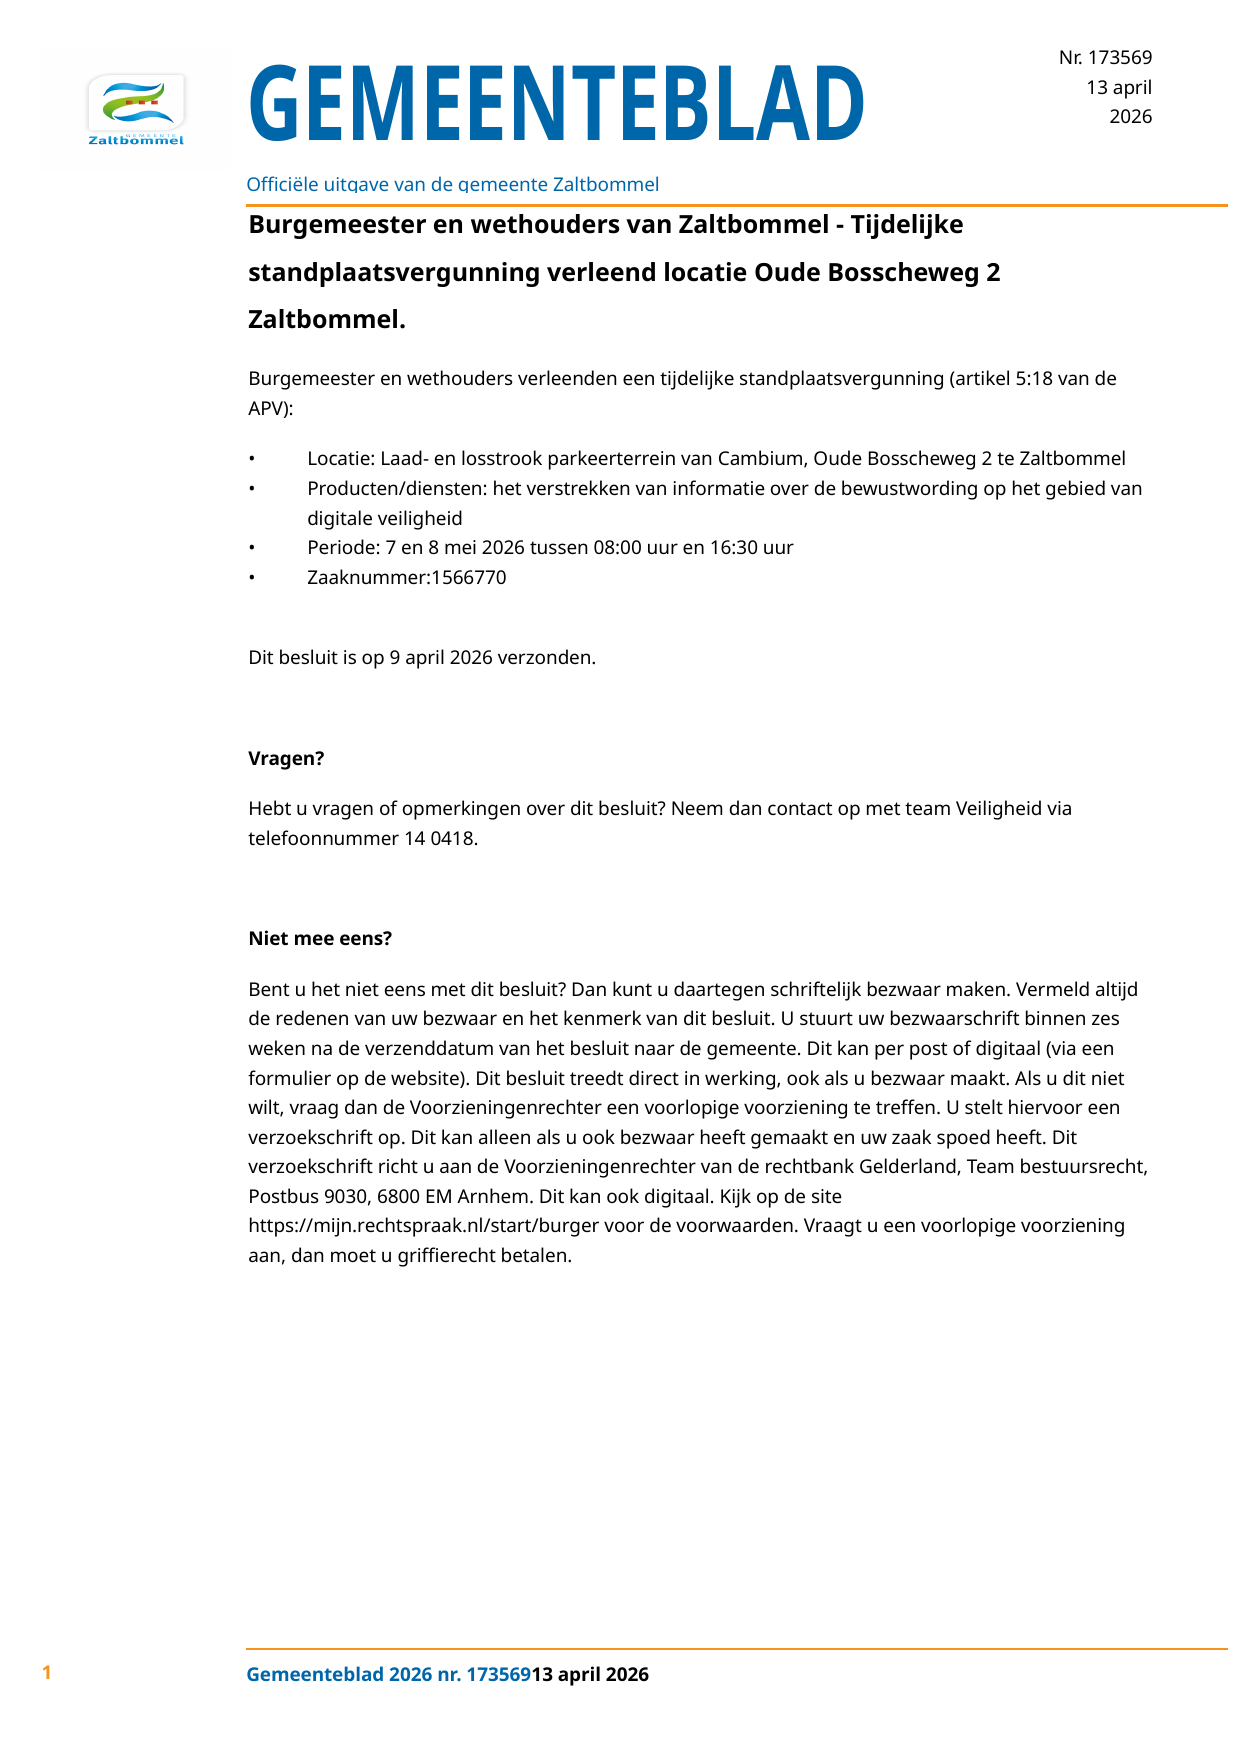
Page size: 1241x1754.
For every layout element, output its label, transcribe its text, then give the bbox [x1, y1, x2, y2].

text Dit besluit is op 9 april 2026 verzonden. [248, 644, 1152, 669]
text Burgemeester en wethouders van Zaltbommel - Tijdelijke standplaatsvergunning verleend locatie Oude Bosscheweg 2 Zaltbommel. [248, 207, 1152, 336]
list Zaaknummer:1566770 [248, 564, 1152, 589]
text Niet mee eens? [248, 926, 1152, 951]
text Bent u het niet eens met dit besluit? Dan kunt u daartegen schriftelijk bezwaar maken. Vermeld altijd de redenen van uw bezwaar en het kenmerk van dit besluit. U stuurt uw bezwaarschrift binnen zes weken na de verzenddatum van het besluit naar de gemeente. Dit kan per post of digitaal (via een formulier op de website). Dit besluit treedt direct in werking, ook als u bezwaar maakt. Als u dit niet wilt, vraag dan de Voorzieningenrechter een voorlopige voorziening te treffen. U stelt hiervoor een verzoekschrift op. Dit kan alleen als u ook bezwaar heeft gemaakt en uw zaak spoed heeft. Dit verzoekschrift richt u aan de Voorzieningenrechter van de rechtbank Gelderland, Team bestuursrecht, Postbus 9030, 6800 EM Arnhem. Dit kan ook digitaal. Kijk op de site https://mijn.rechtspraak.nl/start/burger voor de voorwaarden. Vraagt u een voorlopige voorziening aan, dan moet u griffierecht betalen. [248, 976, 1152, 1268]
text Burgemeester en wethouders verleenden een tijdelijke standplaatsvergunning (artikel 5:18 van de APV): [248, 366, 1152, 421]
list Periode: 7 en 8 mei 2026 tussen 08:00 uur en 16:30 uur [248, 534, 1152, 560]
list Locatie: Laad- en losstrook parkeerterrein van Cambium, Oude Bosscheweg 2 te Zaltbommel [248, 446, 1152, 471]
text Vragen? [248, 745, 1152, 770]
list Producten/diensten: het verstrekken van informatie over de bewustwording op het gebied van digitale veiligheid [248, 475, 1152, 530]
text Hebt u vragen of opmerkingen over dit besluit? Neem dan contact op met team Veiligheid via telefoonnummer 14 0418. [248, 795, 1152, 850]
picture [41, 47, 231, 172]
